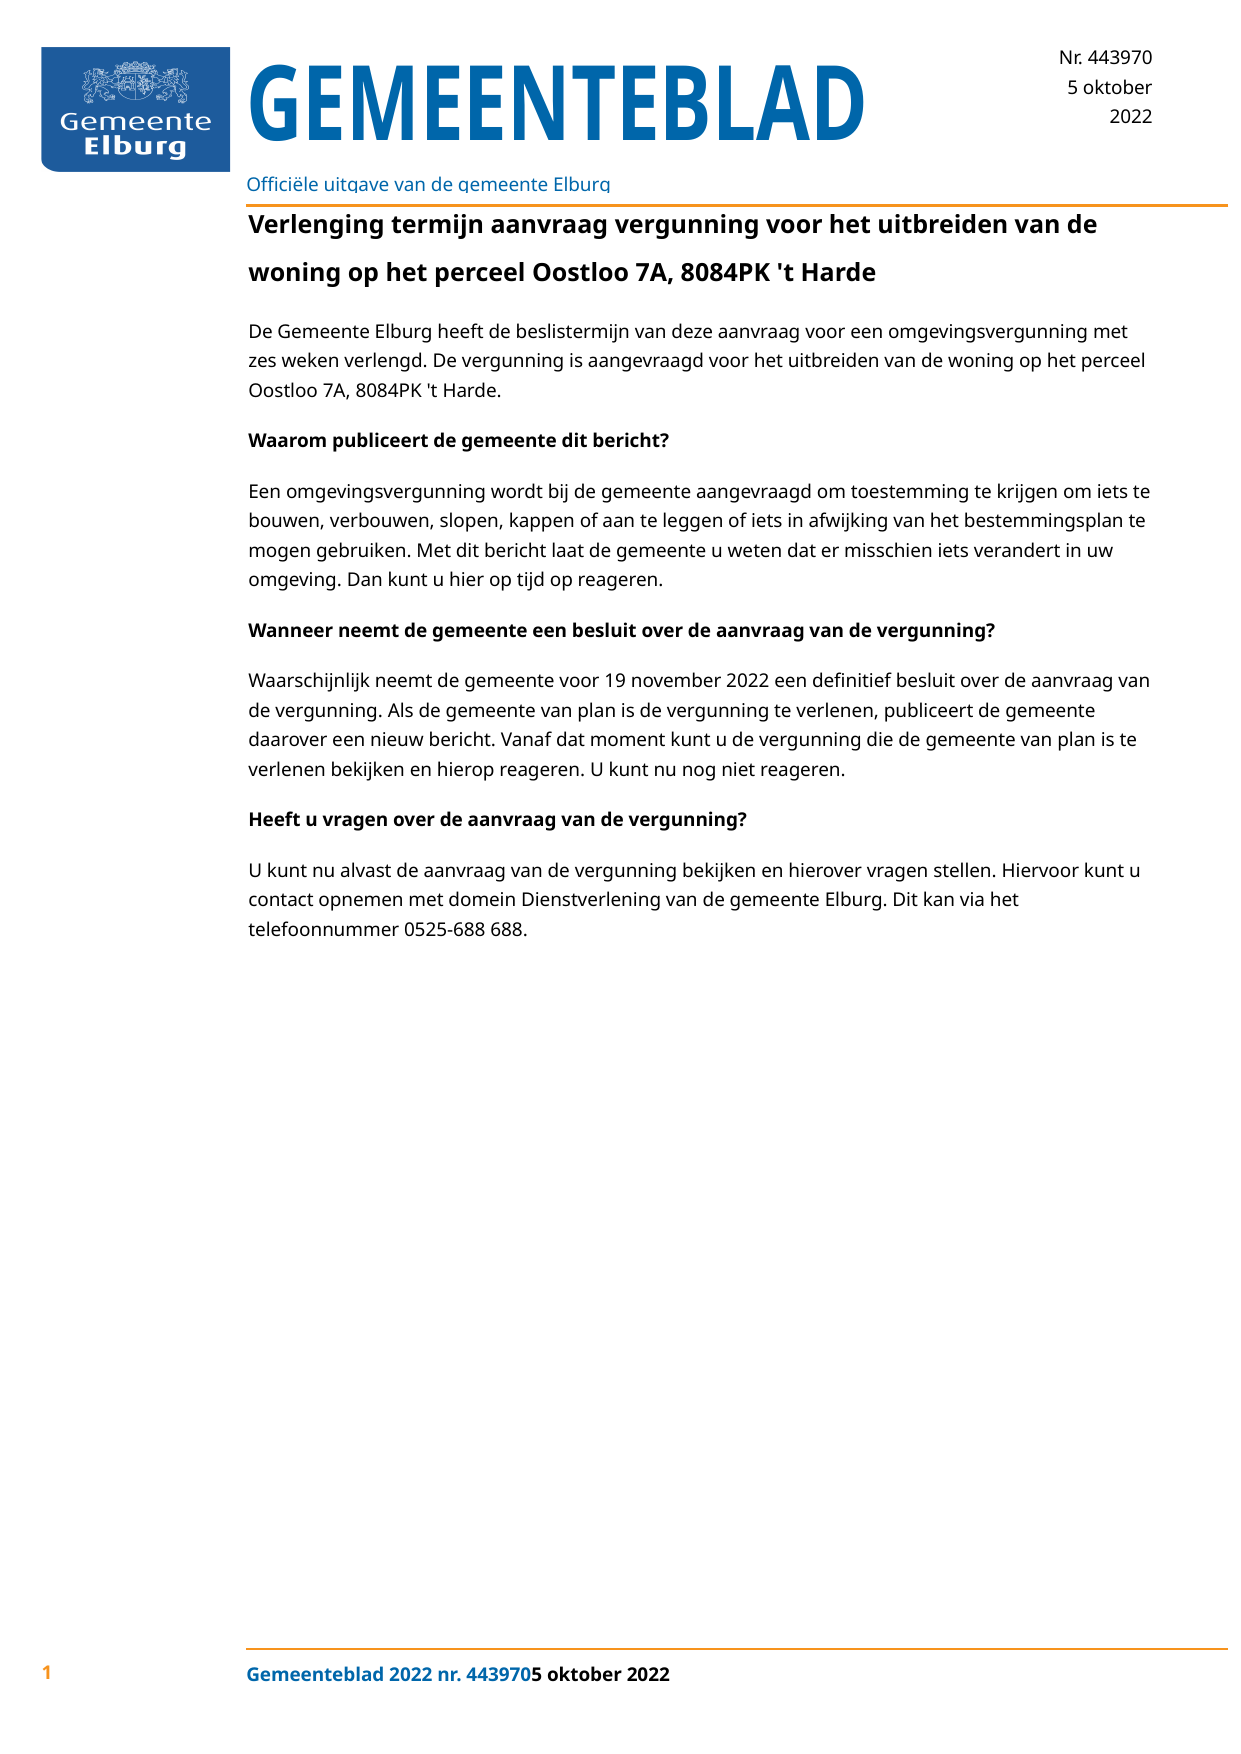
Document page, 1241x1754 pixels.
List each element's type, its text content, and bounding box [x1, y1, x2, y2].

text De Gemeente Elburg heeft de beslistermijn van deze aanvraag voor een omgevingsvergunning met zes weken verlengd. De vergunning is aangevraagd voor het uitbreiden van de woning op het perceel Oostloo 7A, 8084PK 't Harde. [248, 318, 1152, 403]
text Waarom publiceert de gemeente dit bericht? [248, 427, 1152, 453]
text Verlenging termijn aanvraag vergunning voor het uitbreiden van de woning op het perceel Oostloo 7A, 8084PK 't Harde [248, 207, 1152, 288]
text Waarschijnlijk neemt de gemeente voor 19 november 2022 een definitief besluit over de aanvraag van de vergunning. Als de gemeente van plan is de vergunning te verlenen, publiceert de gemeente daarover een nieuw bericht. Vanaf dat moment kunt u de vergunning die de gemeente van plan is te verlenen bekijken en hierop reageren. U kunt nu nog niet reageren. [248, 667, 1152, 782]
text Een omgevingsvergunning wordt bij de gemeente aangevraagd om toestemming te krijgen om iets te bouwen, verbouwen, slopen, kappen of aan te leggen of iets in afwijking van het bestemmingsplan te mogen gebruiken. Met dit bericht laat de gemeente u weten dat er misschien iets verandert in uw omgeving. Dan kunt u hier op tijd op reageren. [248, 478, 1152, 592]
text Wanneer neemt de gemeente een besluit over de aanvraag van de vergunning? [248, 617, 1152, 643]
picture [41, 47, 231, 172]
text U kunt nu alvast de aanvraag van de vergunning bekijken en hierover vragen stellen. Hiervoor kunt u contact opnemen met domein Dienstverlening van de gemeente Elburg. Dit kan via het telefoonnummer 0525-688 688. [248, 857, 1152, 942]
text Heeft u vragen over de aanvraag van de vergunning? [248, 807, 1152, 832]
